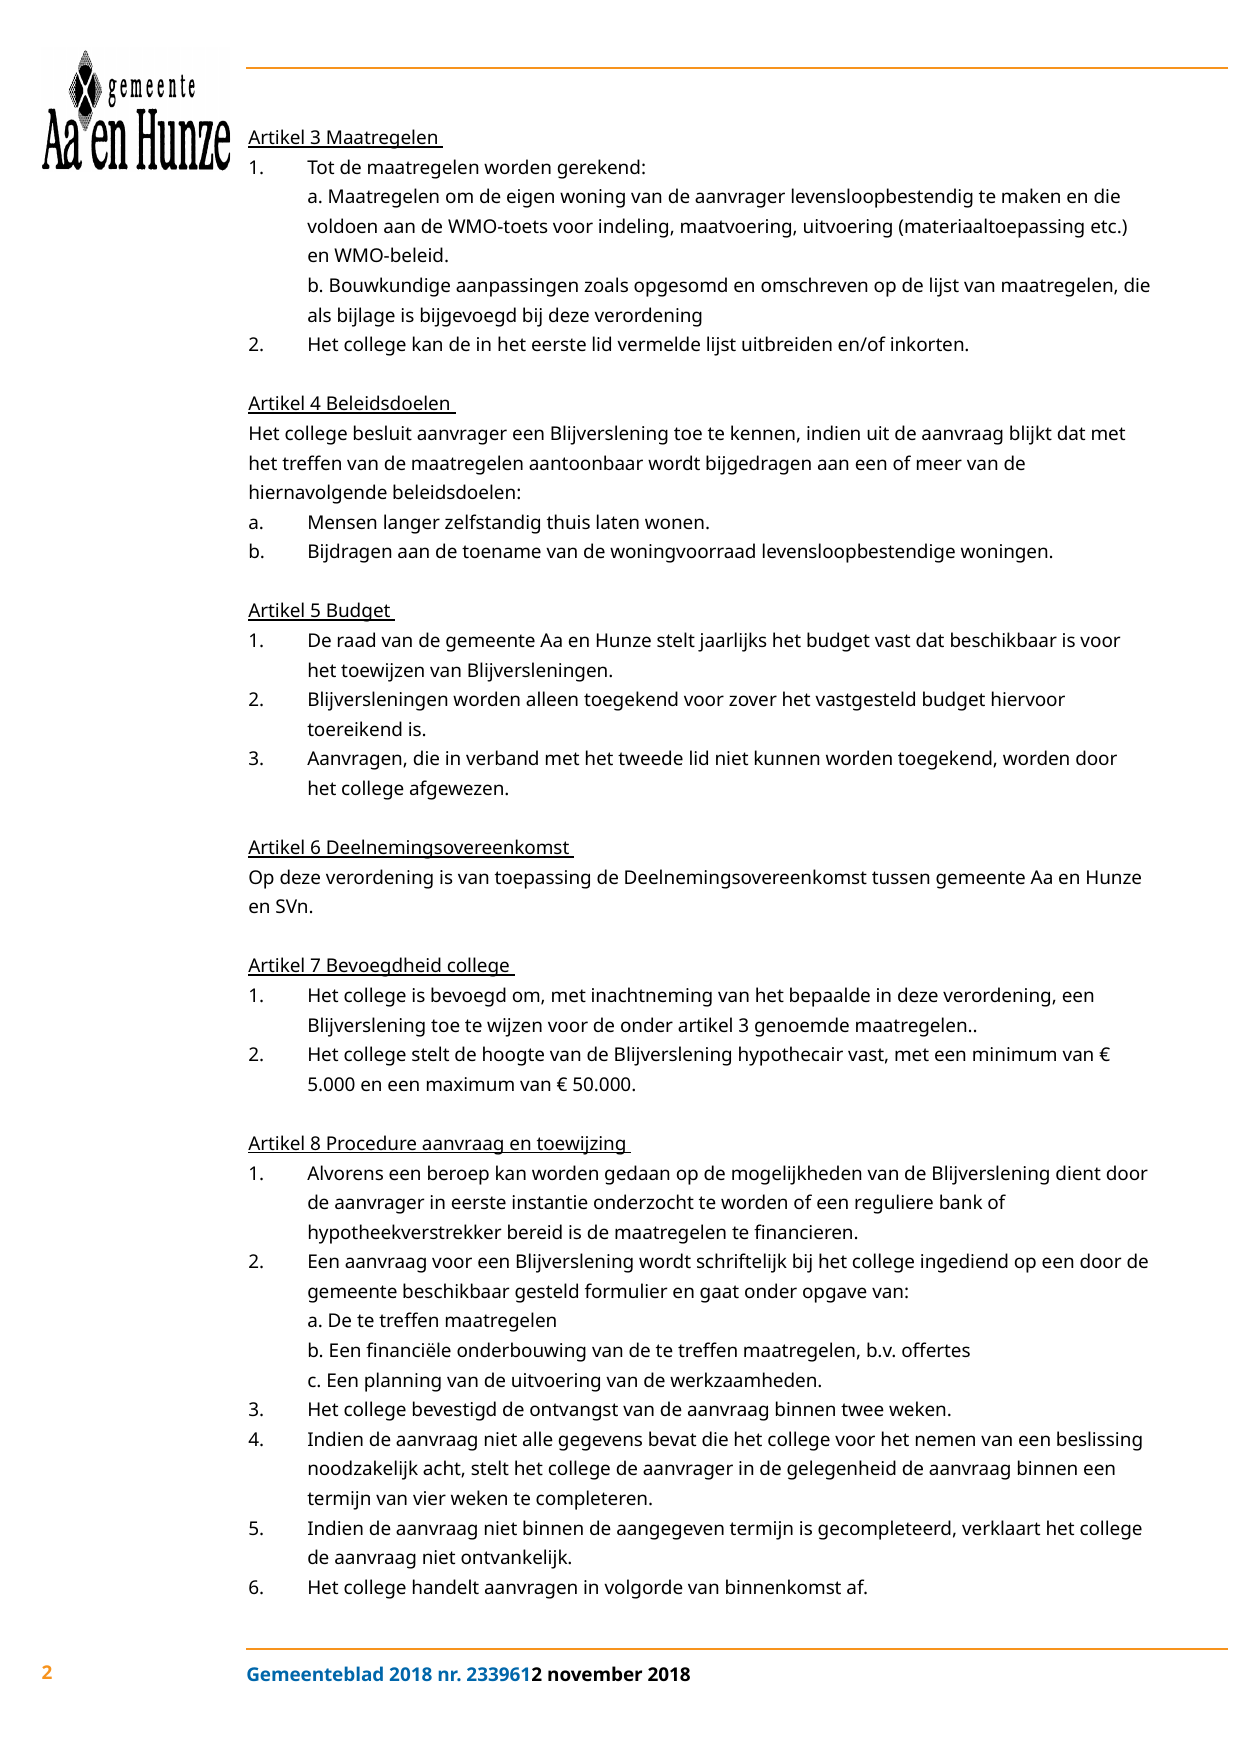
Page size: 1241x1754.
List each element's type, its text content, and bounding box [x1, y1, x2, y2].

list b. Bouwkundige aanpassingen zoals opgesomd en omschreven op de lijst van maatregelen, die als bijlage is bijgevoegd bij deze verordening [248, 272, 1152, 328]
list Het college is bevoegd om, met inachtneming van het bepaalde in deze verordening, een Blijverslening toe te wijzen voor de onder artikel 3 genoemde maatregelen.. [248, 982, 1152, 1038]
list Het college kan de in het eerste lid vermelde lijst uitbreiden en/of inkorten. [248, 331, 1152, 357]
list a. De te treffen maatregelen [248, 1308, 1152, 1333]
list Blijversleningen worden alleen toegekend voor zover het vastgesteld budget hiervoor toereikend is. [248, 686, 1152, 742]
list Aanvragen, die in verband met het tweede lid niet kunnen worden toegekend, worden door het college afgewezen. [248, 746, 1152, 801]
list b. Een financiële onderbouwing van de te treffen maatregelen, b.v. offertes [248, 1337, 1152, 1363]
text Artikel 5 Budget [248, 598, 1152, 623]
list De raad van de gemeente Aa en Hunze stelt jaarlijks het budget vast dat beschikbaar is voor het toewijzen van Blijversleningen. [248, 627, 1152, 683]
text Artikel 8 Procedure aanvraag en toewijzing [248, 1130, 1152, 1156]
list Mensen langer zelfstandig thuis laten wonen. [248, 509, 1152, 535]
text Artikel 6 Deelnemingsovereenkomst [248, 834, 1152, 860]
text Artikel 7 Bevoegdheid college [248, 953, 1152, 978]
list Bijdragen aan de toename van de woningvoorraad levensloopbestendige woningen. [248, 538, 1152, 564]
text Artikel 3 Maatregelen [248, 124, 1152, 150]
text Artikel 4 Beleidsdoelen [248, 391, 1152, 416]
list Het college handelt aanvragen in volgorde van binnenkomst af. [248, 1574, 1152, 1600]
list Een aanvraag voor een Blijverslening wordt schriftelijk bij het college ingediend op een door de gemeente beschikbaar gesteld formulier en gaat onder opgave van: [248, 1248, 1152, 1304]
list Alvorens een beroep kan worden gedaan op de mogelijkheden van de Blijverslening dient door de aanvrager in eerste instantie onderzocht te worden of een reguliere bank of hypotheekverstrekker bereid is de maatregelen te financieren. [248, 1160, 1152, 1245]
text Op deze verordening is van toepassing de Deelnemingsovereenkomst tussen gemeente Aa en Hunze en SVn. [248, 864, 1152, 919]
list Het college stelt de hoogte van de Blijverslening hypothecair vast, met een minimum van € 5.000 en een maximum van € 50.000. [248, 1041, 1152, 1097]
picture [41, 47, 231, 172]
list Het college bevestigd de ontvangst van de aanvraag binnen twee weken. [248, 1396, 1152, 1422]
list Indien de aanvraag niet alle gegevens bevat die het college voor het nemen van een beslissing noodzakelijk acht, stelt het college de aanvrager in de gelegenheid de aanvraag binnen een termijn van vier weken te completeren. [248, 1426, 1152, 1511]
list Indien de aanvraag niet binnen de aangegeven termijn is gecompleteerd, verklaart het college de aanvraag niet ontvankelijk. [248, 1515, 1152, 1570]
list Tot de maatregelen worden gerekend: [248, 154, 1152, 180]
text Het college besluit aanvrager een Blijverslening toe te kennen, indien uit de aanvraag blijkt dat met het treffen van de maatregelen aantoonbaar wordt bijgedragen aan een of meer van de hiernavolgende beleidsdoelen: [248, 420, 1152, 505]
list c. Een planning van de uitvoering van de werkzaamheden. [248, 1367, 1152, 1393]
list a. Maatregelen om de eigen woning van de aanvrager levensloopbestendig te maken en die voldoen aan de WMO-toets voor indeling, maatvoering, uitvoering (materiaaltoepassing etc.) en WMO-beleid. [248, 183, 1152, 268]
